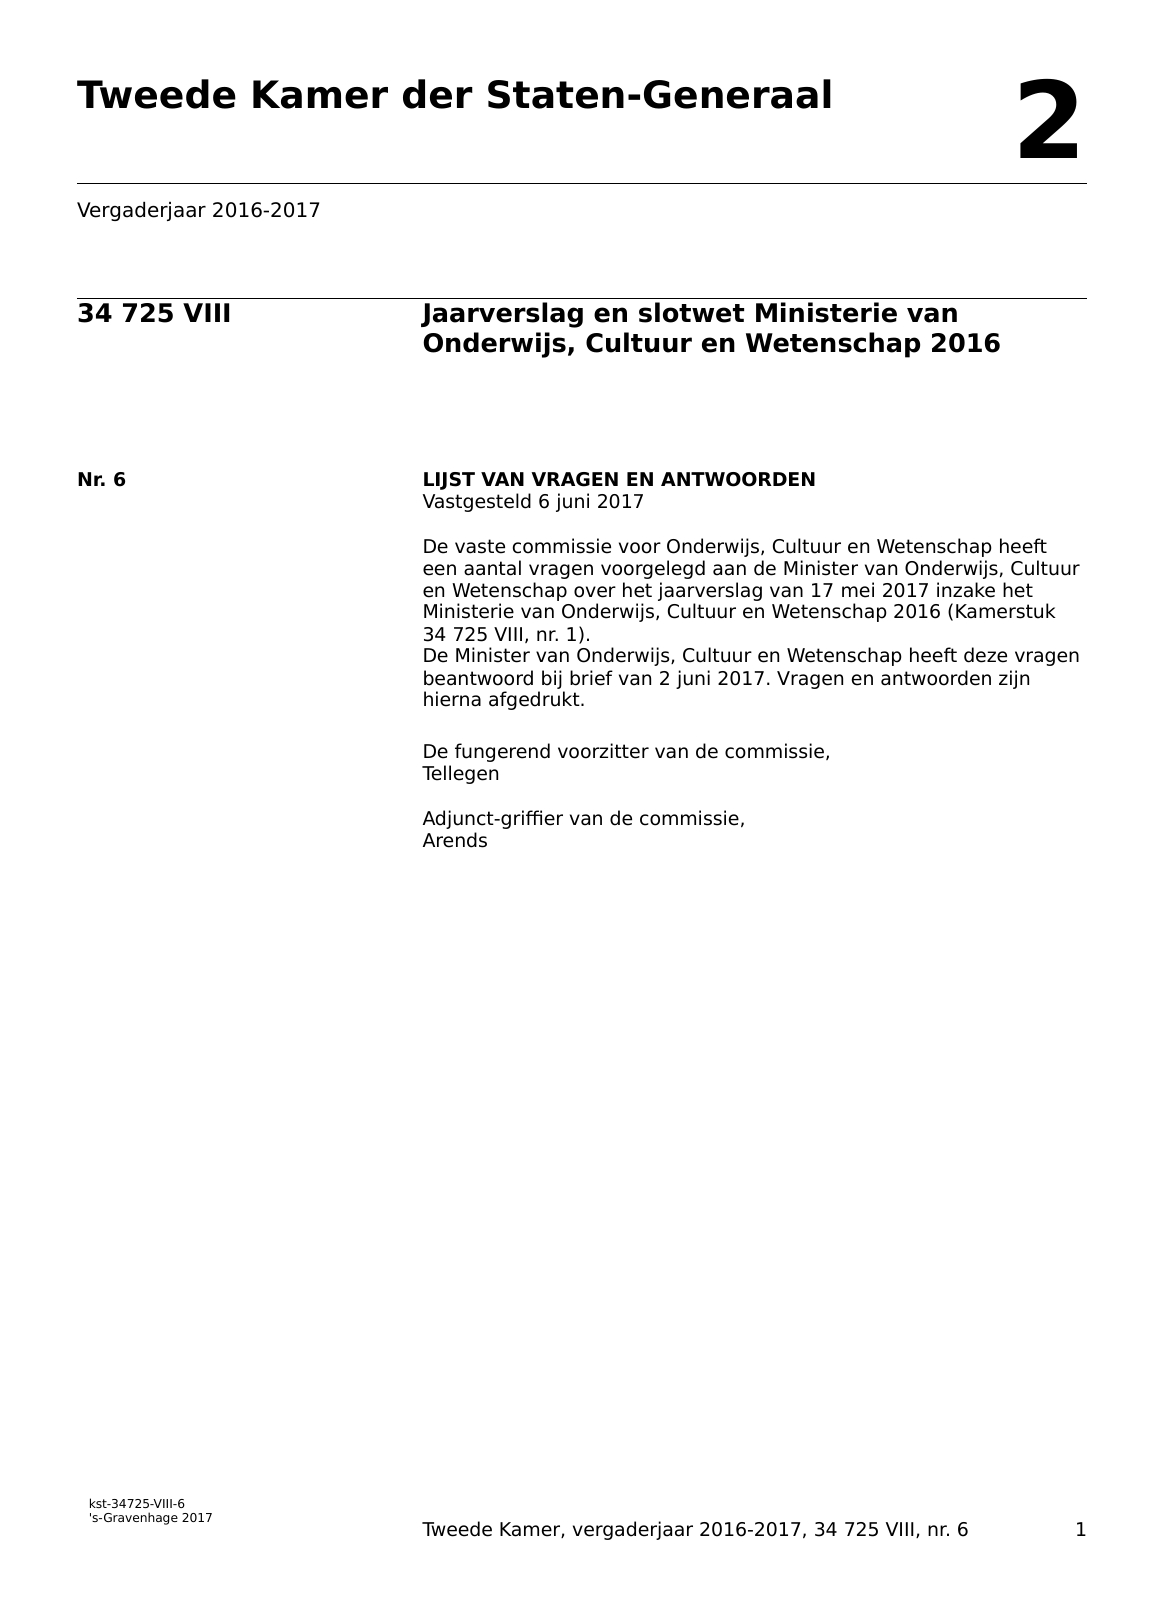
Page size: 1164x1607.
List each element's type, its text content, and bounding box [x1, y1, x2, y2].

text Vastgesteld 6 juni 2017 [422, 491, 1087, 513]
subtitle Nr. 6 LIJST VAN VRAGEN EN ANTWOORDEN [77, 469, 1087, 491]
text kst-34725-VIII-6 [88, 1497, 323, 1511]
text De vaste commissie voor Onderwijs, Cultuur en Wetenschap heeft een aantal vragen voorgelegd aan de Minister van Onderwijs, Cultuur en Wetenschap over het jaarverslag van 17 mei 2017 inzake het Ministerie van Onderwijs, Cultuur en Wetenschap 2016 (Kamerstuk 34 725 VIII, nr. 1). [422, 536, 1087, 645]
table_header Tweede Kamer der Staten-Generaal [77, 59, 886, 183]
text 's-Gravenhage 2017 [88, 1511, 323, 1525]
text De Minister van Onderwijs, Cultuur en Wetenschap heeft deze vragen beantwoord bij brief van 2 juni 2017. Vragen en antwoorden zijn hierna afgedrukt. [422, 645, 1087, 711]
text Adjunct-griffier van de commissie, Arends [422, 807, 1087, 851]
table_header 2 [886, 59, 1087, 183]
subtitle 34 725 VIII Jaarverslag en slotwet Ministerie van Onderwijs, Cultuur en Wetenschap 2016 [77, 299, 1087, 358]
text De fungerend voorzitter van de commissie, Tellegen [422, 741, 1087, 785]
table_cell Vergaderjaar 2016-2017 [77, 184, 1087, 298]
